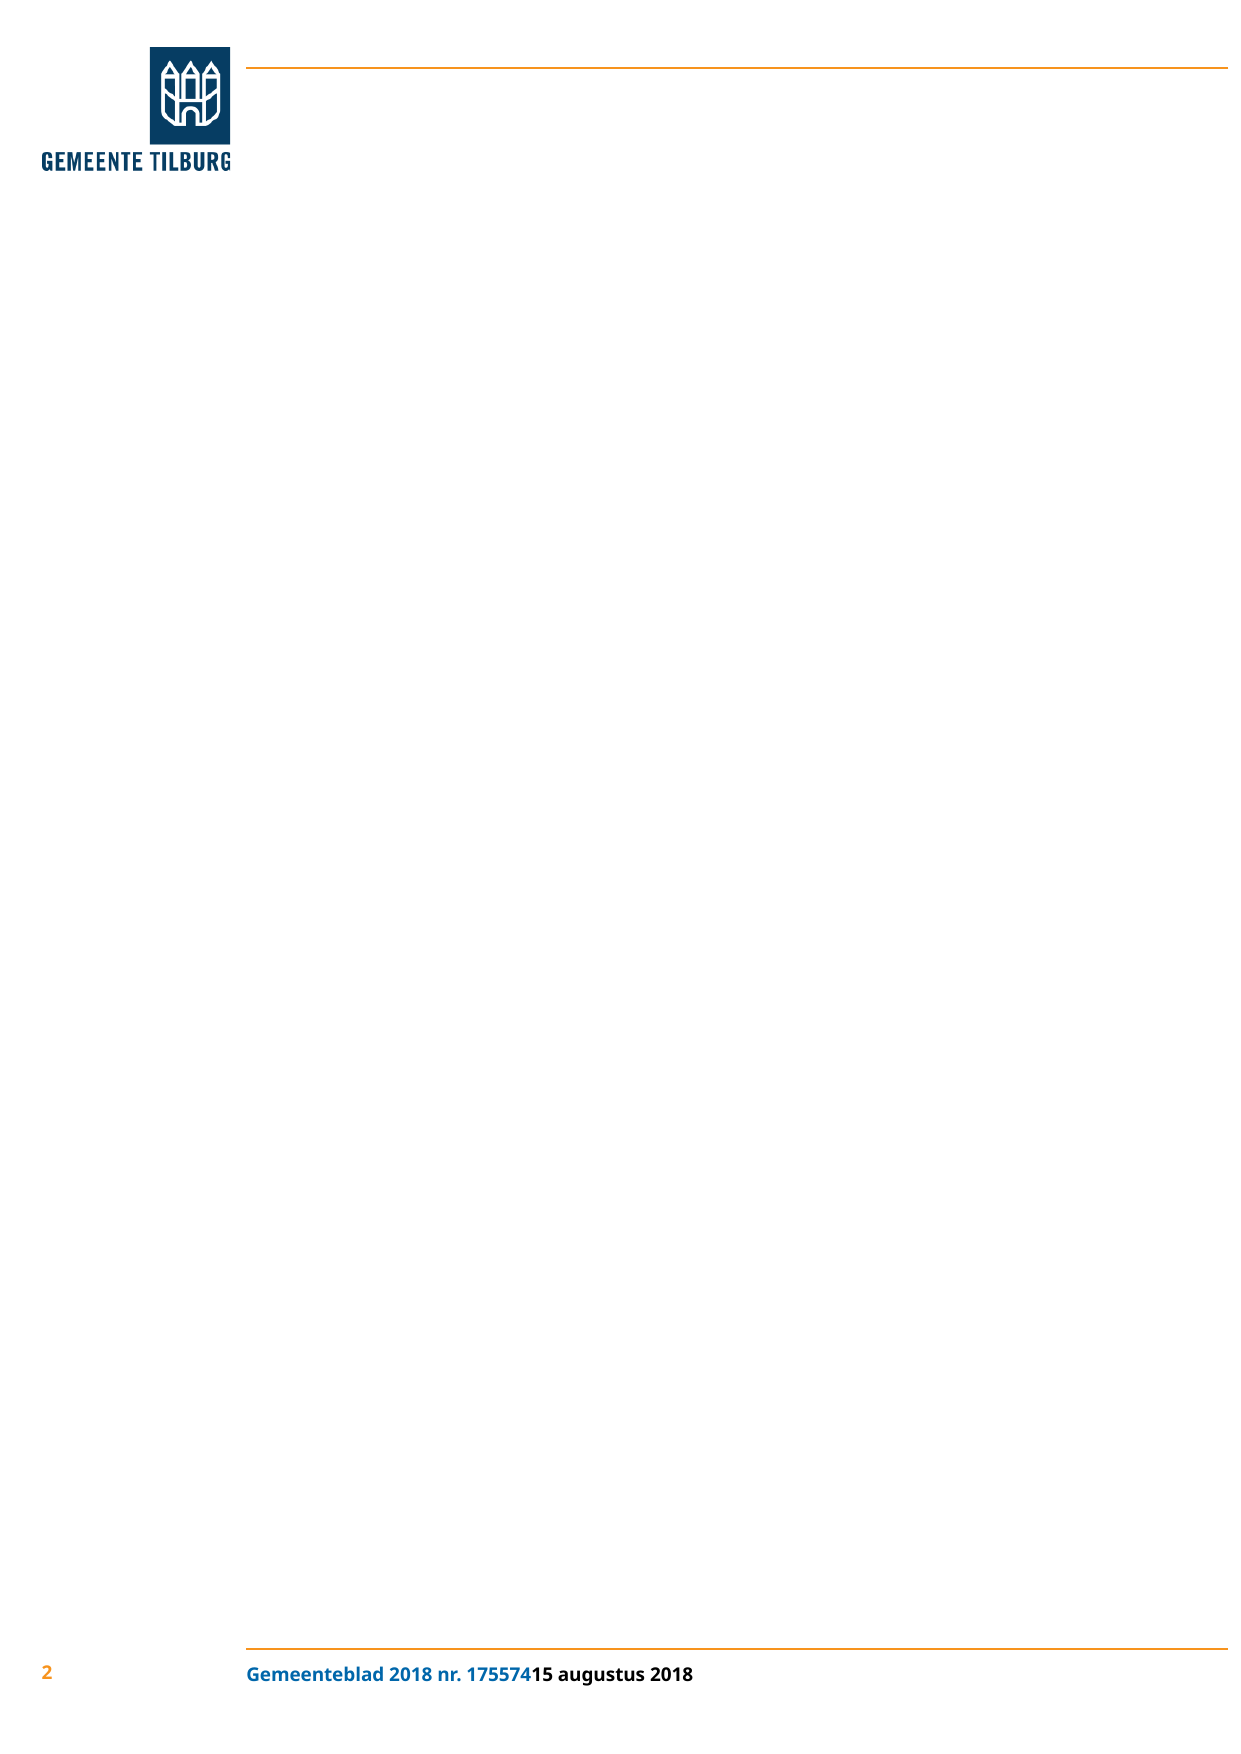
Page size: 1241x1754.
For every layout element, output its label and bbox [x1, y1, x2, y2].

picture [41, 47, 231, 172]
